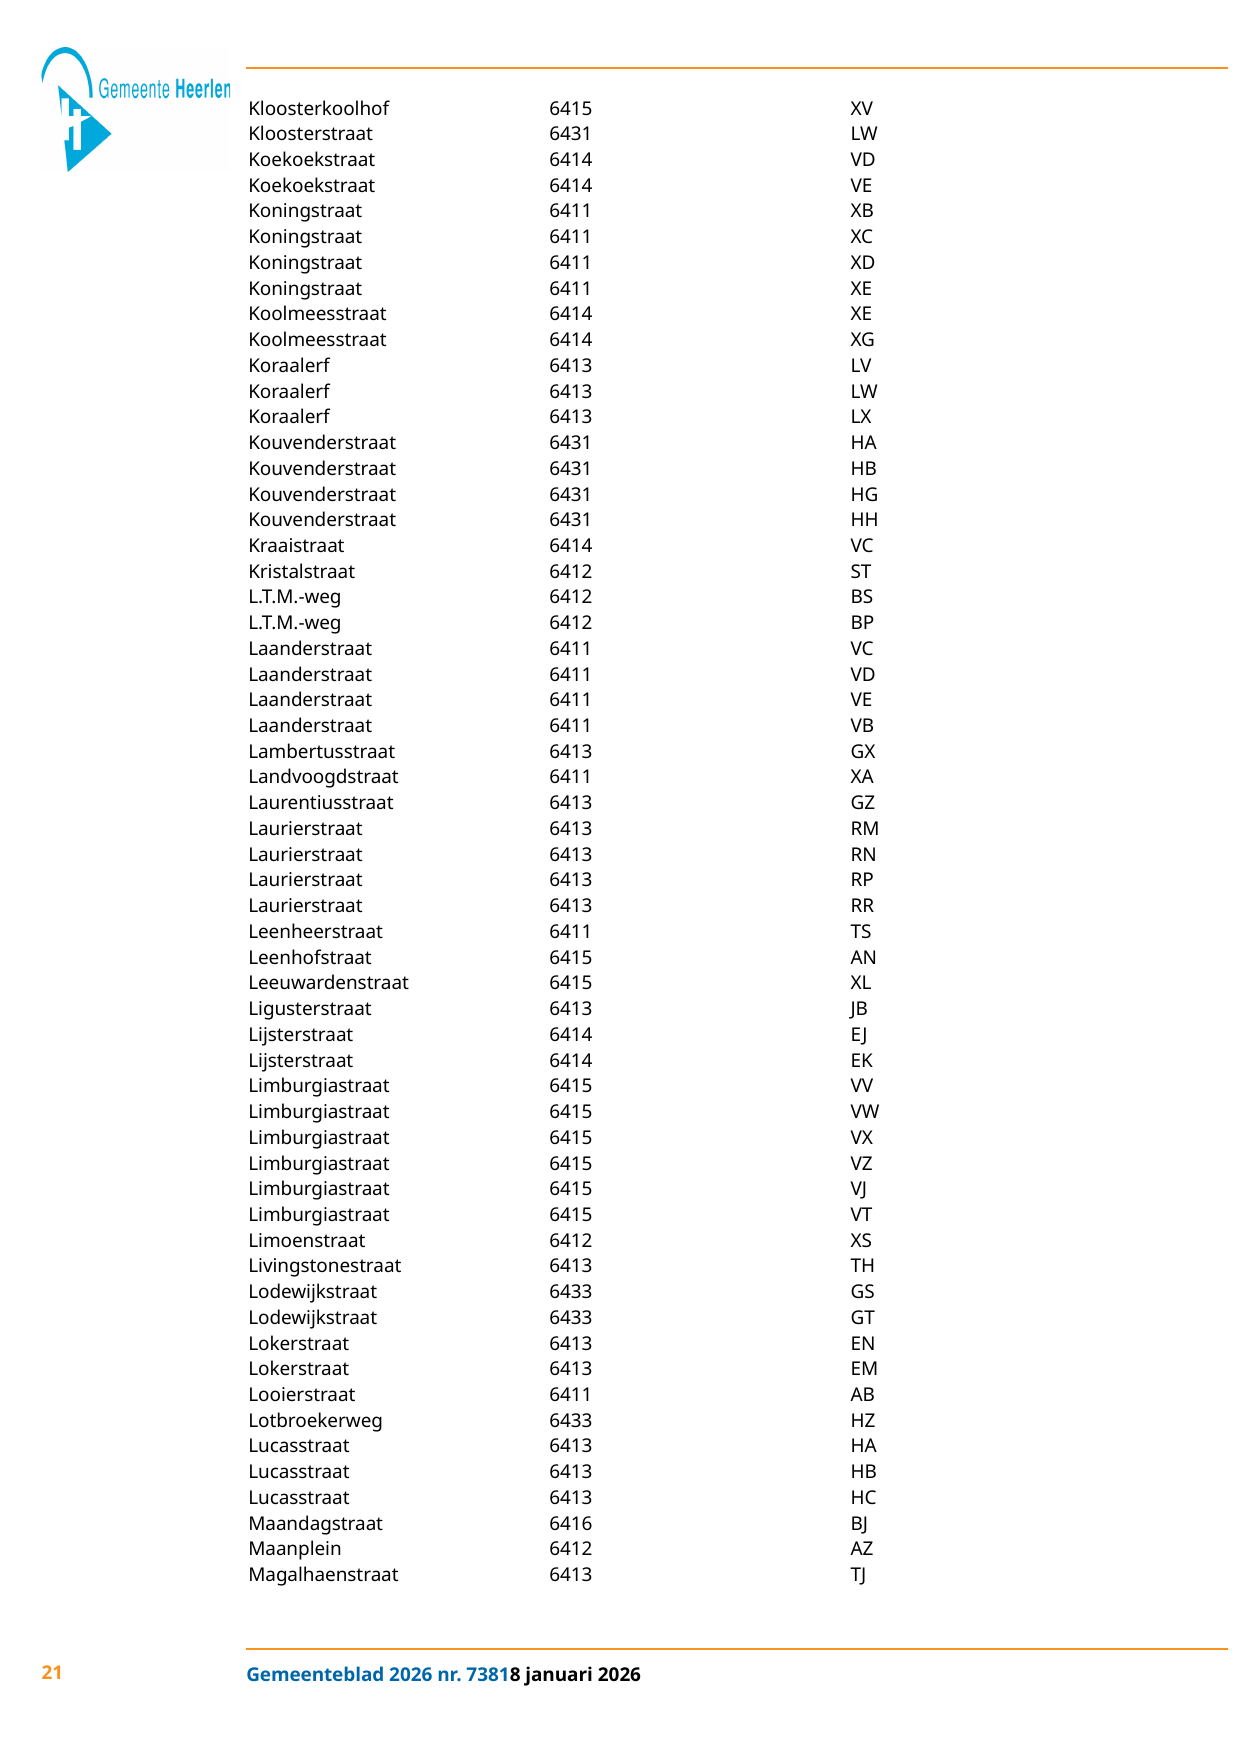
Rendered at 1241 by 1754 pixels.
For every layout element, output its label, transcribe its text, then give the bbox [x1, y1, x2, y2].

table_cell XA [850, 764, 1152, 789]
table_cell 6413 [549, 352, 850, 378]
table_cell 6415 [549, 1098, 850, 1124]
table_cell Laurentiusstraat [248, 790, 549, 815]
table_cell Koekoekstraat [248, 146, 549, 172]
table_cell Lokerstraat [248, 1330, 549, 1356]
table_cell 6413 [549, 1484, 850, 1510]
table_cell 6415 [549, 1175, 850, 1201]
table_cell EJ [850, 1021, 1152, 1047]
table_cell 6416 [549, 1510, 850, 1536]
table_cell 6412 [549, 558, 850, 584]
table_cell XD [850, 249, 1152, 275]
table_cell Laurierstraat [248, 867, 549, 892]
table_cell 6412 [549, 609, 850, 635]
table_cell Laurierstraat [248, 893, 549, 918]
table_cell 6415 [549, 1150, 850, 1175]
table_cell HG [850, 481, 1152, 506]
table_cell L.T.M.-weg [248, 609, 549, 635]
table_cell 6414 [549, 532, 850, 558]
table_cell VX [850, 1124, 1152, 1150]
table_cell TH [850, 1253, 1152, 1278]
table_cell LX [850, 404, 1152, 429]
table_cell 6412 [549, 584, 850, 609]
table_cell 6415 [549, 95, 850, 121]
table_cell 6415 [549, 1201, 850, 1227]
table_cell VZ [850, 1150, 1152, 1175]
table_cell Limburgiastraat [248, 1073, 549, 1098]
table_cell 6411 [549, 764, 850, 789]
table_cell Koolmeesstraat [248, 326, 549, 352]
table_cell Laanderstraat [248, 661, 549, 687]
table_cell Laanderstraat [248, 635, 549, 661]
table_cell VD [850, 661, 1152, 687]
table_cell 6431 [549, 506, 850, 532]
table_cell LW [850, 121, 1152, 146]
table_cell 6411 [549, 918, 850, 944]
table_cell Limburgiastraat [248, 1150, 549, 1175]
table_cell Kouvenderstraat [248, 506, 549, 532]
table_cell 6411 [549, 712, 850, 738]
table_cell XV [850, 95, 1152, 121]
table_cell Limburgiastraat [248, 1175, 549, 1201]
table_cell 6412 [549, 1227, 850, 1253]
table_cell Laurierstraat [248, 841, 549, 867]
table_cell VB [850, 712, 1152, 738]
table_cell HA [850, 1433, 1152, 1458]
table_cell AZ [850, 1536, 1152, 1561]
table_cell 6411 [549, 661, 850, 687]
table_cell AN [850, 944, 1152, 969]
table_cell 6413 [549, 815, 850, 841]
table_cell BP [850, 609, 1152, 635]
table_cell 6413 [549, 867, 850, 892]
table_cell 6413 [549, 378, 850, 403]
table_cell XS [850, 1227, 1152, 1253]
table_cell Kouvenderstraat [248, 429, 549, 455]
table_cell AB [850, 1381, 1152, 1407]
table_cell RR [850, 893, 1152, 918]
table_cell VD [850, 146, 1152, 172]
table_cell 6415 [549, 970, 850, 995]
table_cell 6414 [549, 172, 850, 198]
table_cell Lodewijkstraat [248, 1278, 549, 1304]
table_cell Lodewijkstraat [248, 1304, 549, 1330]
table_cell LV [850, 352, 1152, 378]
table_cell 6413 [549, 1330, 850, 1356]
table_cell 6413 [549, 790, 850, 815]
table_cell 6431 [549, 121, 850, 146]
table_cell Koolmeesstraat [248, 301, 549, 326]
table_cell VT [850, 1201, 1152, 1227]
table_cell HB [850, 1459, 1152, 1484]
table_cell 6415 [549, 1073, 850, 1098]
table_cell VE [850, 687, 1152, 712]
table_cell 6414 [549, 301, 850, 326]
table_cell 6414 [549, 1047, 850, 1072]
table_cell L.T.M.-weg [248, 584, 549, 609]
table_cell HZ [850, 1407, 1152, 1433]
table_cell EN [850, 1330, 1152, 1356]
table_cell 6433 [549, 1304, 850, 1330]
table_cell EK [850, 1047, 1152, 1072]
table_cell Maandagstraat [248, 1510, 549, 1536]
table_cell Lambertusstraat [248, 738, 549, 764]
table_cell 6415 [549, 944, 850, 969]
table_cell 6433 [549, 1407, 850, 1433]
table_cell XC [850, 224, 1152, 249]
table_cell Koekoekstraat [248, 172, 549, 198]
table_cell GS [850, 1278, 1152, 1304]
table_cell XG [850, 326, 1152, 352]
table_cell VV [850, 1073, 1152, 1098]
table_cell Koningstraat [248, 224, 549, 249]
table_cell Ligusterstraat [248, 995, 549, 1021]
table_cell 6413 [549, 995, 850, 1021]
table_cell Landvoogdstraat [248, 764, 549, 789]
table_cell 6414 [549, 326, 850, 352]
table_cell BJ [850, 1510, 1152, 1536]
table_cell GX [850, 738, 1152, 764]
table_cell Limburgiastraat [248, 1201, 549, 1227]
table_cell 6411 [549, 687, 850, 712]
table_cell Kloosterkoolhof [248, 95, 549, 121]
table_cell 6413 [549, 1253, 850, 1278]
picture [41, 47, 231, 172]
table_cell VW [850, 1098, 1152, 1124]
table_cell Leeuwardenstraat [248, 970, 549, 995]
table_cell Laurierstraat [248, 815, 549, 841]
table_cell 6414 [549, 1021, 850, 1047]
table_cell 6413 [549, 841, 850, 867]
table_cell VC [850, 532, 1152, 558]
table_cell Lotbroekerweg [248, 1407, 549, 1433]
table_cell BS [850, 584, 1152, 609]
table_cell GZ [850, 790, 1152, 815]
table_cell HB [850, 455, 1152, 481]
table_cell HA [850, 429, 1152, 455]
table_cell Kouvenderstraat [248, 481, 549, 506]
table_cell 6413 [549, 1356, 850, 1381]
table_cell 6413 [549, 1459, 850, 1484]
table_cell Kristalstraat [248, 558, 549, 584]
table_cell XE [850, 301, 1152, 326]
table_cell 6413 [549, 738, 850, 764]
table_cell RM [850, 815, 1152, 841]
table_cell Lokerstraat [248, 1356, 549, 1381]
table_cell GT [850, 1304, 1152, 1330]
table_cell Magalhaenstraat [248, 1561, 549, 1587]
table_cell Koningstraat [248, 249, 549, 275]
table_cell 6412 [549, 1536, 850, 1561]
table_cell Limburgiastraat [248, 1124, 549, 1150]
table_cell XE [850, 275, 1152, 301]
table_cell Koningstraat [248, 275, 549, 301]
table_cell TS [850, 918, 1152, 944]
table_cell 6413 [549, 1561, 850, 1587]
table_cell JB [850, 995, 1152, 1021]
table_cell 6413 [549, 404, 850, 429]
table_cell Looierstraat [248, 1381, 549, 1407]
table_cell Koraalerf [248, 378, 549, 403]
table_cell 6433 [549, 1278, 850, 1304]
table_cell Leenhofstraat [248, 944, 549, 969]
table_cell Laanderstraat [248, 687, 549, 712]
table_cell 6431 [549, 429, 850, 455]
table_cell Lucasstraat [248, 1484, 549, 1510]
table_cell VC [850, 635, 1152, 661]
table_cell Lijsterstraat [248, 1047, 549, 1072]
table_cell RP [850, 867, 1152, 892]
table_cell Lucasstraat [248, 1459, 549, 1484]
table_cell Koraalerf [248, 352, 549, 378]
table_cell Kraaistraat [248, 532, 549, 558]
table_cell 6411 [549, 224, 850, 249]
table_cell RN [850, 841, 1152, 867]
table_cell Limburgiastraat [248, 1098, 549, 1124]
table_cell 6413 [549, 893, 850, 918]
table_cell 6411 [549, 249, 850, 275]
table_cell Kloosterstraat [248, 121, 549, 146]
table_cell Koraalerf [248, 404, 549, 429]
table_cell 6414 [549, 146, 850, 172]
table_cell 6415 [549, 1124, 850, 1150]
table_cell ST [850, 558, 1152, 584]
table_cell Laanderstraat [248, 712, 549, 738]
table_cell VJ [850, 1175, 1152, 1201]
table_cell LW [850, 378, 1152, 403]
table_cell Livingstonestraat [248, 1253, 549, 1278]
table_cell HH [850, 506, 1152, 532]
table_cell 6411 [549, 1381, 850, 1407]
table_cell 6411 [549, 635, 850, 661]
table_cell 6413 [549, 1433, 850, 1458]
table_cell EM [850, 1356, 1152, 1381]
table_cell Leenheerstraat [248, 918, 549, 944]
picture [41, 47, 59, 70]
table_cell Limoenstraat [248, 1227, 549, 1253]
table_cell 6411 [549, 275, 850, 301]
table_cell 6431 [549, 481, 850, 506]
table_cell Maanplein [248, 1536, 549, 1561]
table_cell XB [850, 198, 1152, 223]
table_cell XL [850, 970, 1152, 995]
table_cell Lijsterstraat [248, 1021, 549, 1047]
table_cell Lucasstraat [248, 1433, 549, 1458]
table_cell 6431 [549, 455, 850, 481]
table_cell HC [850, 1484, 1152, 1510]
table_cell VE [850, 172, 1152, 198]
table_cell Kouvenderstraat [248, 455, 549, 481]
table_cell 6411 [549, 198, 850, 223]
table_cell Koningstraat [248, 198, 549, 223]
table_cell TJ [850, 1561, 1152, 1587]
